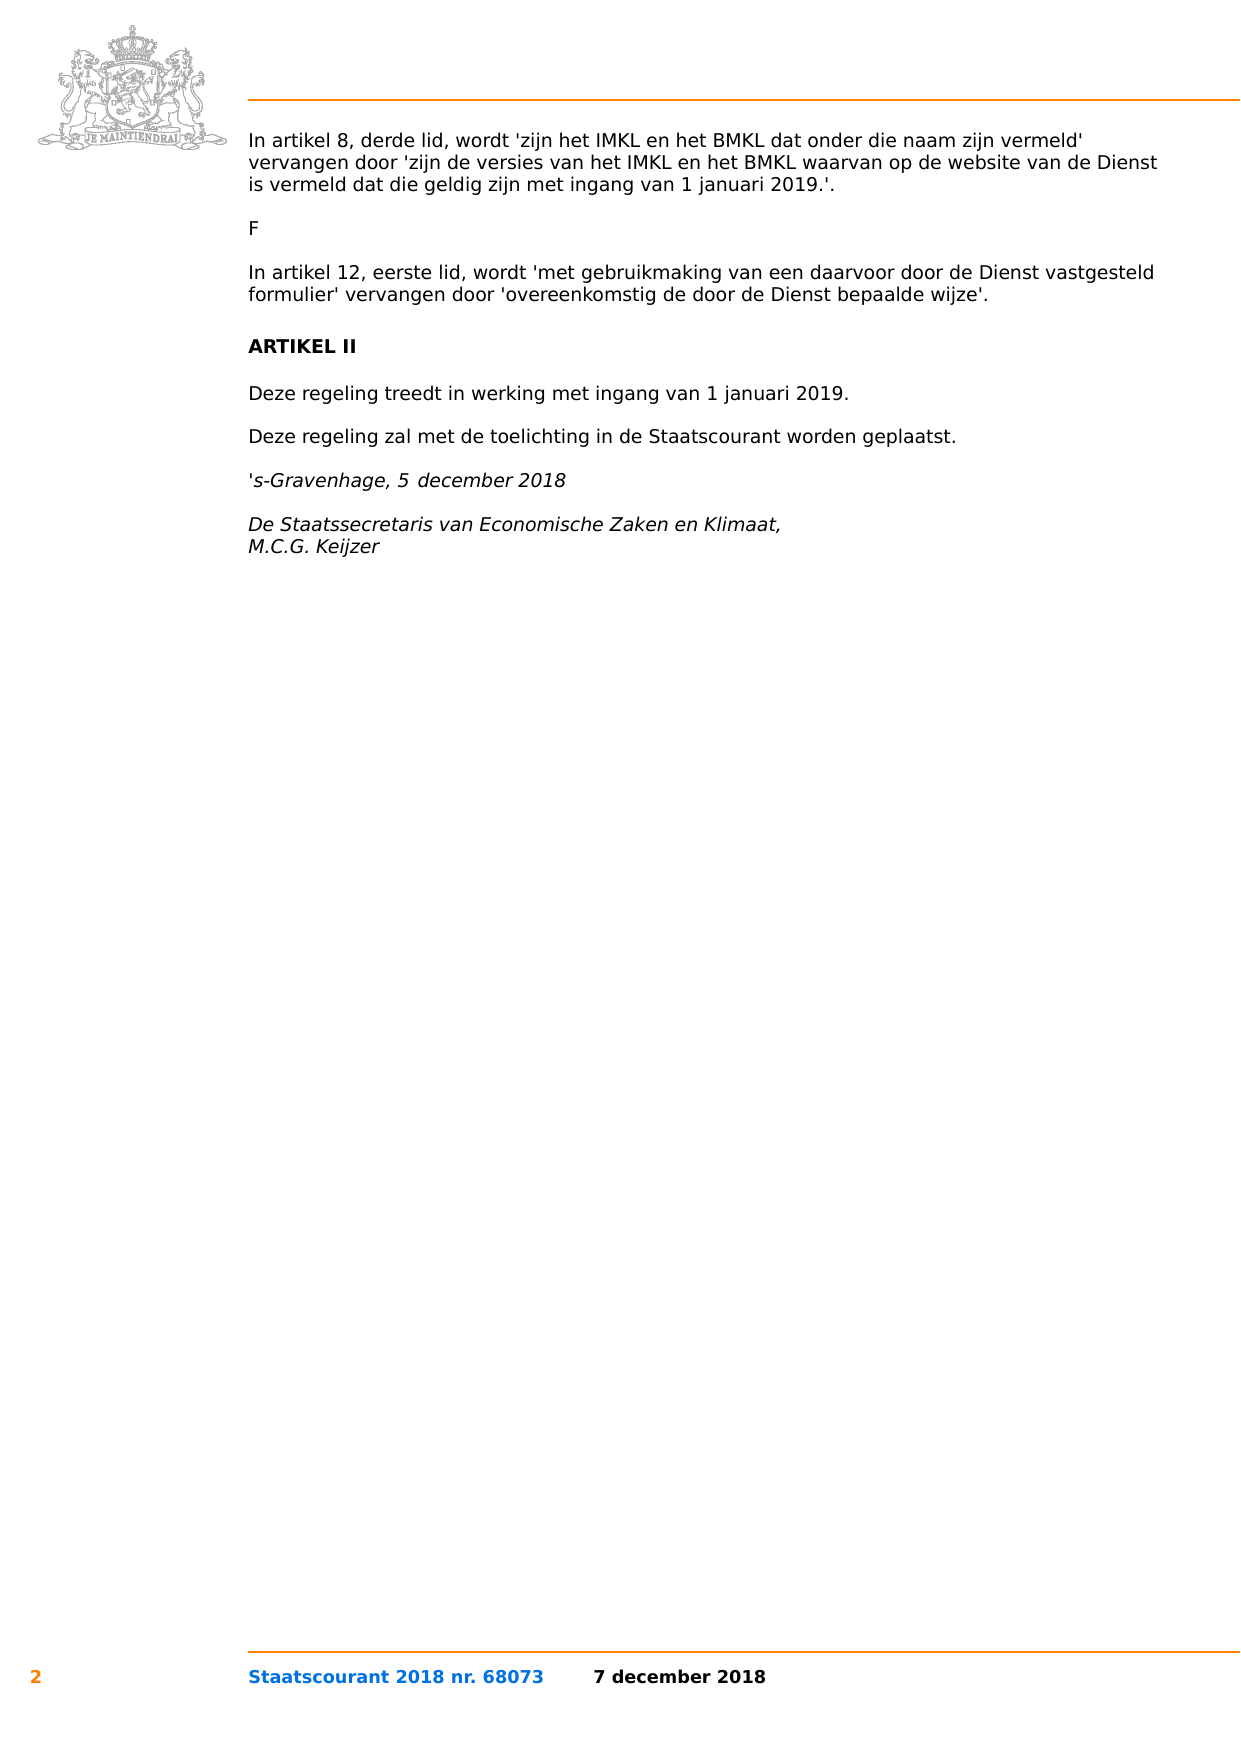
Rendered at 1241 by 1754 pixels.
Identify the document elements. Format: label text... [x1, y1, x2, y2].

text F [248, 218, 1163, 240]
text De Staatssecretaris van Economische Zaken en Klimaat, M.C.G. Keijzer [248, 514, 1163, 558]
text 's-Gravenhage, 5 december 2018 [248, 470, 1163, 492]
text Deze regeling treedt in werking met ingang van 1 januari 2019. [248, 382, 1163, 404]
subtitle ARTIKEL II [248, 336, 1163, 357]
text In artikel 8, derde lid, wordt 'zijn het IMKL en het BMKL dat onder die naam zijn vermeld' vervangen door 'zijn de versies van het IMKL en het BMKL waarvan op de website van de Dienst is vermeld dat die geldig zijn met ingang van 1 januari 2019.'. [248, 130, 1163, 196]
text Deze regeling zal met de toelichting in de Staatscourant worden geplaatst. [248, 426, 1163, 448]
text In artikel 12, eerste lid, wordt 'met gebruikmaking van een daarvoor door de Dienst vastgesteld formulier' vervangen door 'overeenkomstig de door de Dienst bepaalde wijze'. [248, 262, 1163, 306]
picture [38, 25, 227, 150]
